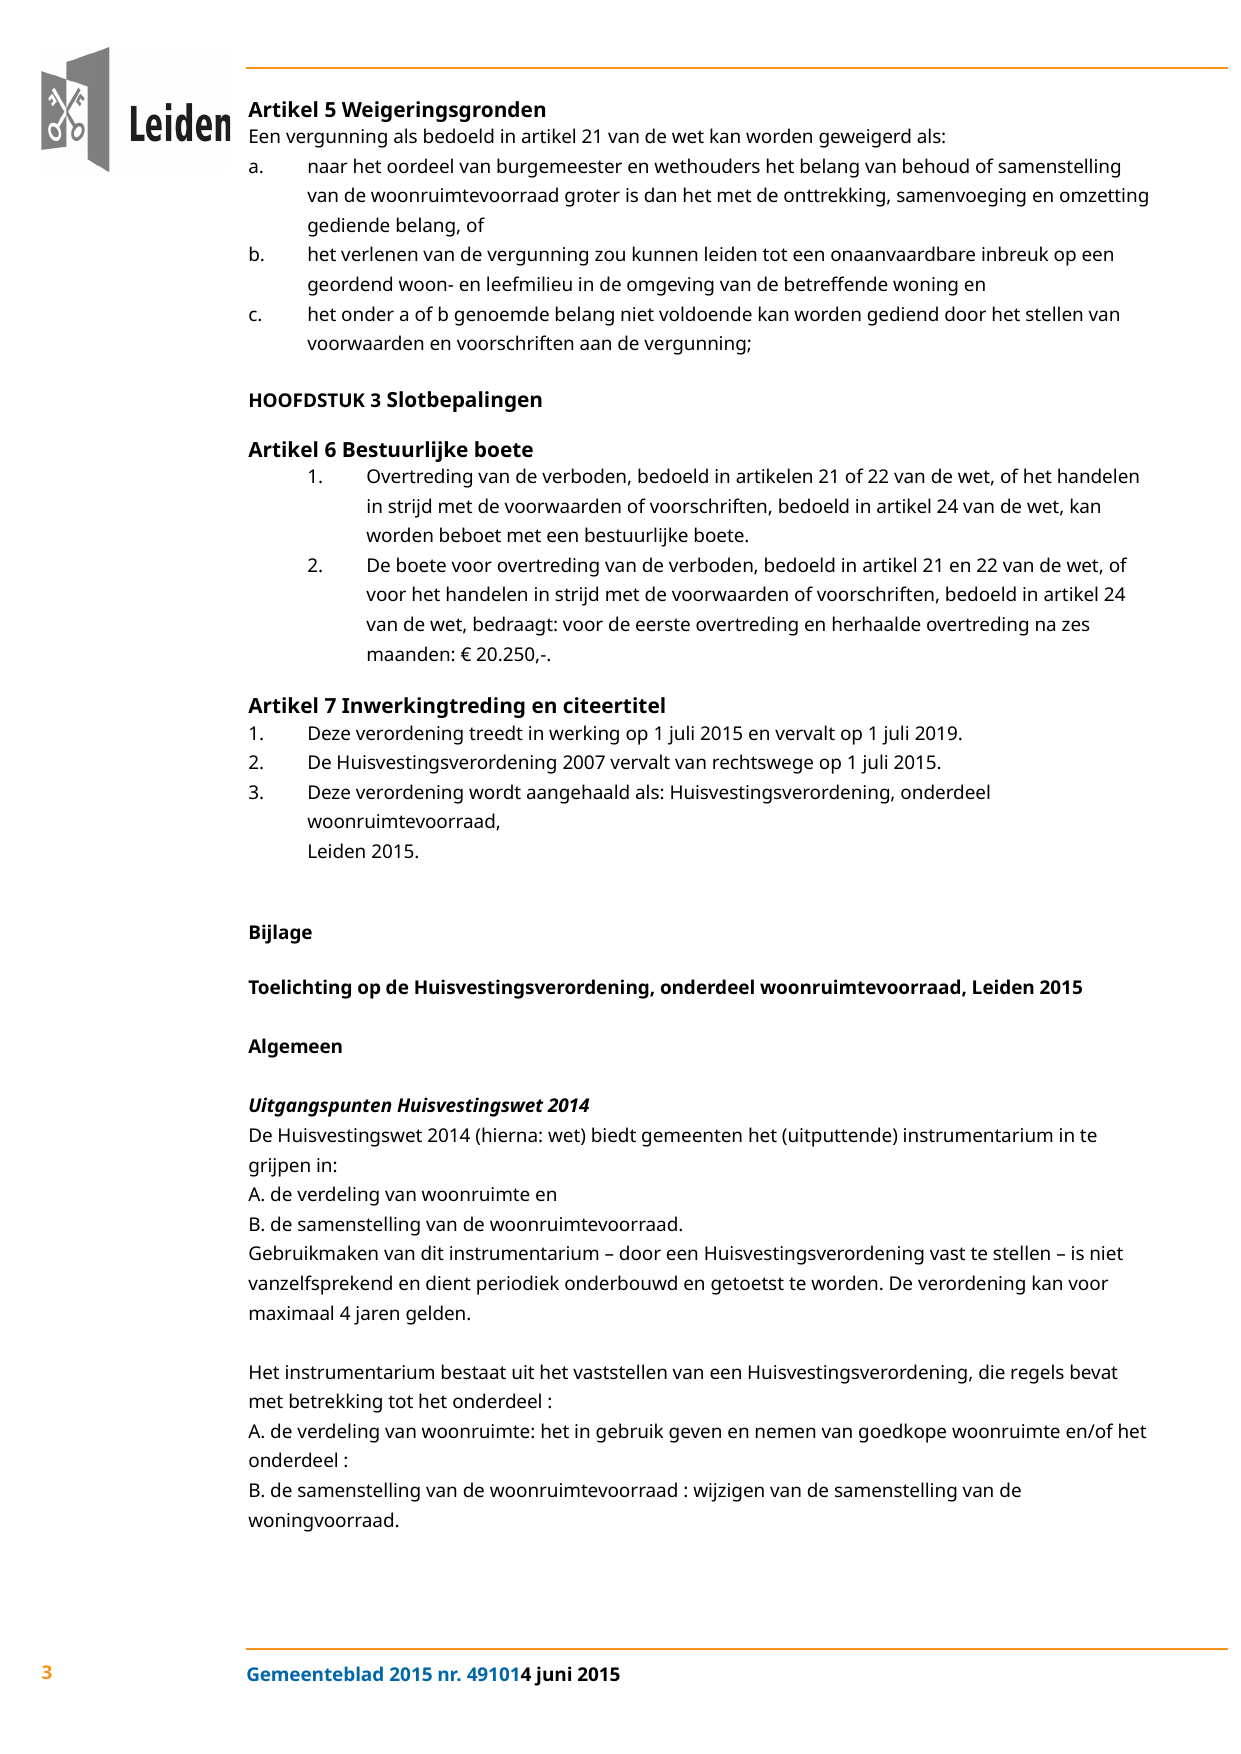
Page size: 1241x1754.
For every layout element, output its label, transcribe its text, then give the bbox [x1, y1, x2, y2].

text B. de samenstelling van de woonruimtevoorraad : wijzigen van de samenstelling van de woningvoorraad. [248, 1477, 1152, 1533]
text Gebruikmaken van dit instrumentarium – door een Huisvestingsverordening vast te stellen – is niet vanzelfsprekend en dient periodiek onderbouwd en getoetst te worden. De verordening kan voor maximaal 4 jaren gelden. [248, 1241, 1152, 1326]
text A. de verdeling van woonruimte en [248, 1181, 1152, 1207]
text Artikel 6 Bestuurlijke boete [248, 435, 1152, 463]
text Bijlage [248, 919, 1152, 945]
text Het instrumentarium bestaat uit het vaststellen van een Huisvestingsverordening, die regels bevat met betrekking tot het onderdeel : [248, 1359, 1152, 1414]
list Deze verordening wordt aangehaald als: Huisvestingsverordening, onderdeel woonruimtevoorraad, [248, 779, 1152, 834]
list naar het oordeel van burgemeester en wethouders het belang van behoud of samenstelling van de woonruimtevoorraad groter is dan het met de onttrekking, samenvoeging en omzetting [248, 153, 1152, 208]
list Overtreding van de verboden, bedoeld in artikelen 21 of 22 van de wet, of het handelen in strijd met de voorwaarden of voorschriften, bedoeld in artikel 24 van de wet, kan worden beboet met een bestuurlijke boete. [307, 463, 1152, 548]
text Algemeen [248, 1033, 1152, 1059]
picture [41, 47, 231, 172]
list Leiden 2015. [248, 838, 1152, 864]
list het verlenen van de vergunning zou kunnen leiden tot een onaanvaardbare inbreuk op een geordend woon- en leefmilieu in de omgeving van de betreffende woning en [248, 242, 1152, 297]
list gediende belang, of [248, 212, 1152, 238]
text De Huisvestingswet 2014 (hierna: wet) biedt gemeenten het (uitputtende) instrumentarium in te grijpen in: [248, 1122, 1152, 1178]
text A. de verdeling van woonruimte: het in gebruik geven en nemen van goedkope woonruimte en/of het onderdeel : [248, 1418, 1152, 1473]
text Toelichting op de Huisvestingsverordening, onderdeel woonruimtevoorraad, Leiden 2015 [248, 974, 1152, 1000]
list Deze verordening treedt in werking op 1 juli 2015 en vervalt op 1 juli 2019. [248, 720, 1152, 745]
list De boete voor overtreding van de verboden, bedoeld in artikel 21 en 22 van de wet, of voor het handelen in strijd met de voorwaarden of voorschriften, bedoeld in artikel 24 van de wet, bedraagt: voor de eerste overtreding en herhaalde overtreding na zes maanden: € 20.250,-. [307, 552, 1152, 667]
text Artikel 7 Inwerkingtreding en citeertitel [248, 691, 1152, 720]
text HOOFDSTUK 3 Slotbepalingen [248, 386, 1152, 414]
text Artikel 5 Weigeringsgronden [248, 95, 1152, 123]
text Een vergunning als bedoeld in artikel 21 van de wet kan worden geweigerd als: [248, 123, 1152, 149]
list De Huisvestingsverordening 2007 vervalt van rechtswege op 1 juli 2015. [248, 749, 1152, 775]
list het onder a of b genoemde belang niet voldoende kan worden gediend door het stellen van voorwaarden en voorschriften aan de vergunning; [248, 301, 1152, 356]
text Uitgangspunten Huisvestingswet 2014 [248, 1093, 1152, 1118]
text B. de samenstelling van de woonruimtevoorraad. [248, 1211, 1152, 1237]
